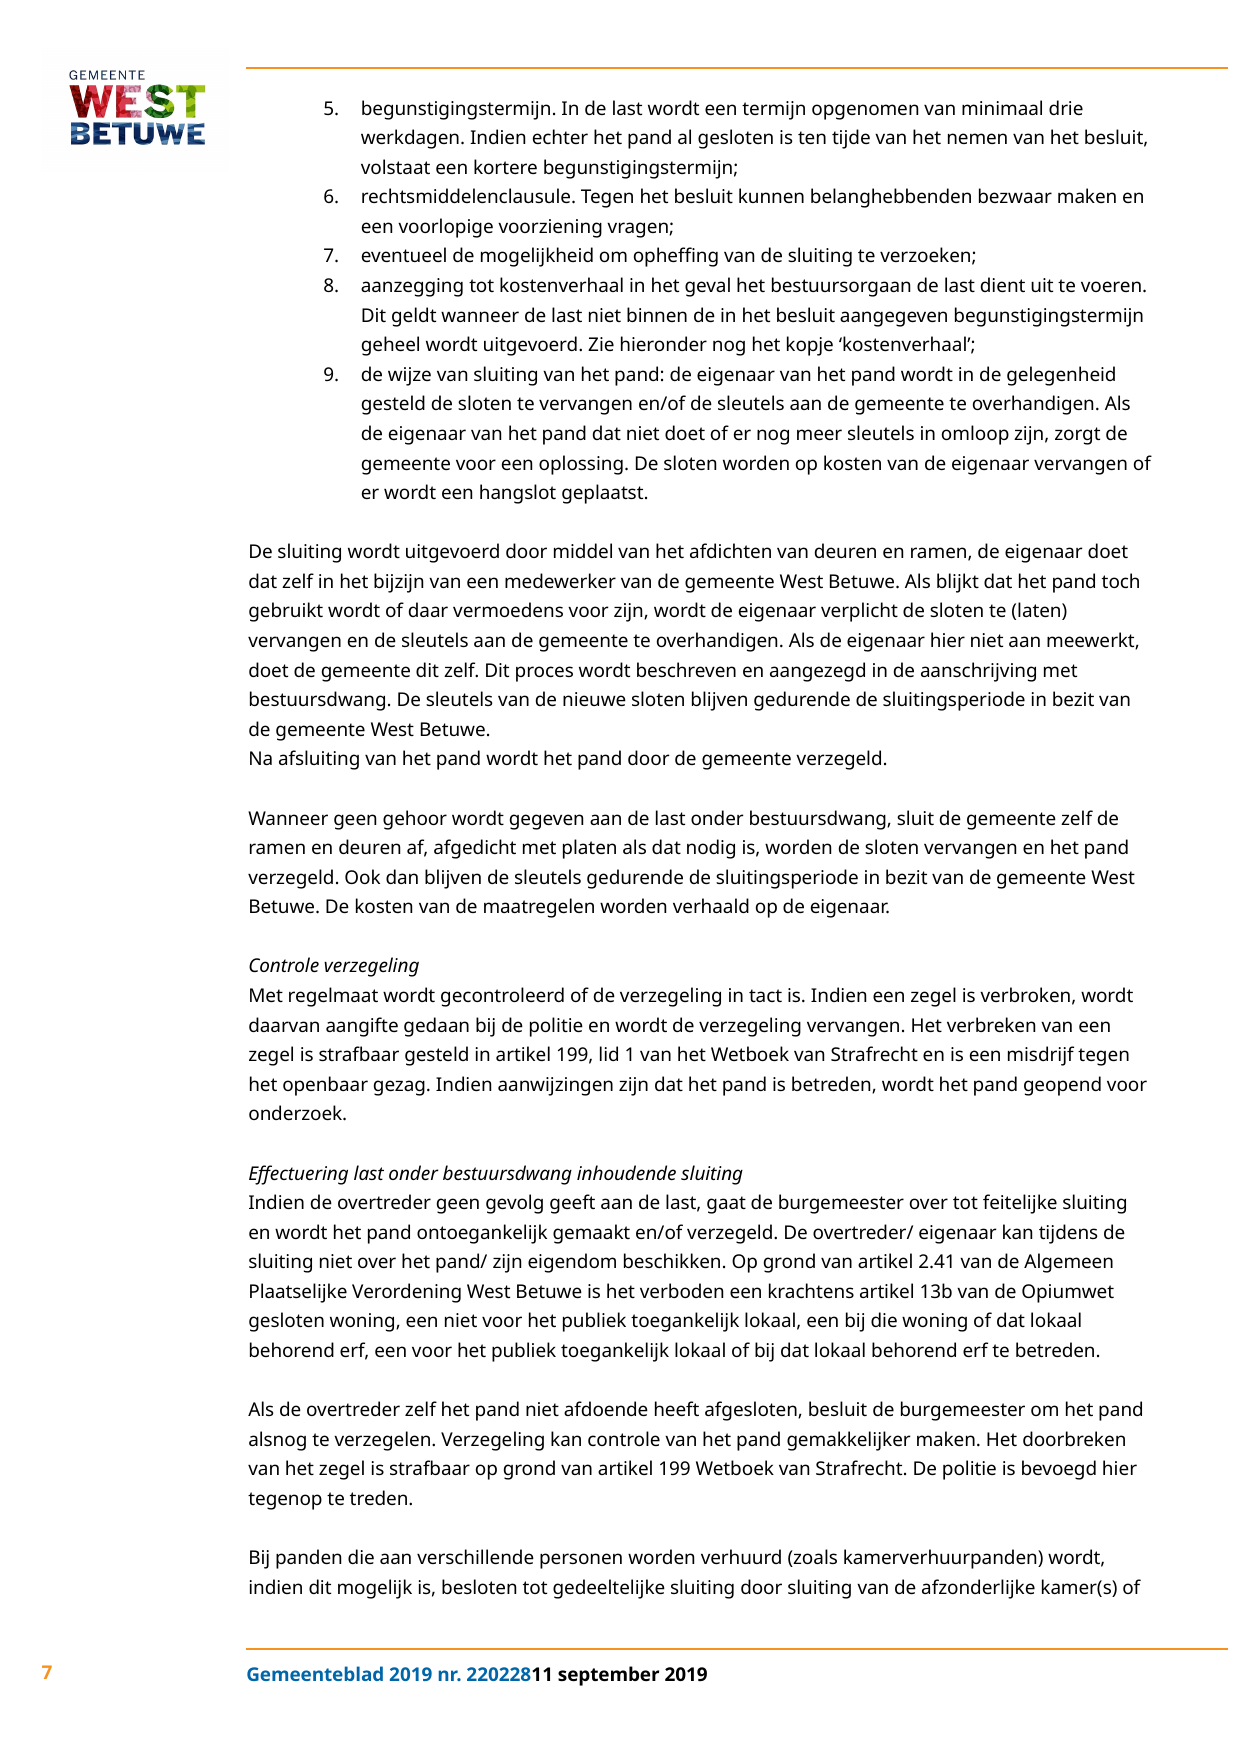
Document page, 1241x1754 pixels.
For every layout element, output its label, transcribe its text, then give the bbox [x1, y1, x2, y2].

text Controle verzegeling [248, 953, 1152, 978]
text Na afsluiting van het pand wordt het pand door de gemeente verzegeld. [248, 746, 1152, 771]
text Als de overtreder zelf het pand niet afdoende heeft afgesloten, besluit de burgemeester om het pand alsnog te verzegelen. Verzegeling kan controle van het pand gemakkelijker maken. Het doorbreken van het zegel is strafbaar op grond van artikel 199 Wetboek van Strafrecht. De politie is bevoegd hier tegenop te treden. [248, 1396, 1152, 1511]
list rechtsmiddelenclausule. Tegen het besluit kunnen belanghebbenden bezwaar maken en een voorlopige voorziening vragen; [323, 183, 1152, 239]
list aanzegging tot kostenverhaal in het geval het bestuursorgaan de last dient uit te voeren. Dit geldt wanneer de last niet binnen de in het besluit aangegeven begunstigingstermijn geheel wordt uitgevoerd. Zie hieronder nog het kopje ‘kostenverhaal’; [323, 272, 1152, 357]
list eventueel de mogelijkheid om opheffing van de sluiting te verzoeken; [323, 243, 1152, 268]
text Met regelmaat wordt gecontroleerd of de verzegeling in tact is. Indien een zegel is verbroken, wordt daarvan aangifte gedaan bij de politie en wordt de verzegeling vervangen. Het verbreken van een zegel is strafbaar gesteld in artikel 199, lid 1 van het Wetboek van Strafrecht en is een misdrijf tegen het openbaar gezag. Indien aanwijzingen zijn dat het pand is betreden, wordt het pand geopend voor onderzoek. [248, 982, 1152, 1126]
text Effectuering last onder bestuursdwang inhoudende sluiting [248, 1160, 1152, 1186]
list begunstigingstermijn. In de last wordt een termijn opgenomen van minimaal drie werkdagen. Indien echter het pand al gesloten is ten tijde van het nemen van het besluit, volstaat een kortere begunstigingstermijn; [323, 95, 1152, 180]
text Bij panden die aan verschillende personen worden verhuurd (zoals kamerverhuurpanden) wordt, indien dit mogelijk is, besloten tot gedeeltelijke sluiting door sluiting van de afzonderlijke kamer(s) of [248, 1544, 1152, 1600]
picture [41, 47, 231, 172]
text Indien de overtreder geen gevolg geeft aan de last, gaat de burgemeester over tot feitelijke sluiting en wordt het pand ontoegankelijk gemaakt en/of verzegeld. De overtreder/ eigenaar kan tijdens de sluiting niet over het pand/ zijn eigendom beschikken. Op grond van artikel 2.41 van de Algemeen Plaatselijke Verordening West Betuwe is het verboden een krachtens artikel 13b van de Opiumwet gesloten woning, een niet voor het publiek toegankelijk lokaal, een bij die woning of dat lokaal behorend erf, een voor het publiek toegankelijk lokaal of bij dat lokaal behorend erf te betreden. [248, 1189, 1152, 1363]
list de wijze van sluiting van het pand: de eigenaar van het pand wordt in de gelegenheid gesteld de sloten te vervangen en/of de sleutels aan de gemeente te overhandigen. Als de eigenaar van het pand dat niet doet of er nog meer sleutels in omloop zijn, zorgt de gemeente voor een oplossing. De sloten worden op kosten van de eigenaar vervangen of er wordt een hangslot geplaatst. [323, 361, 1152, 505]
text Wanneer geen gehoor wordt gegeven aan de last onder bestuursdwang, sluit de gemeente zelf de ramen en deuren af, afgedicht met platen als dat nodig is, worden de sloten vervangen en het pand verzegeld. Ook dan blijven de sleutels gedurende de sluitingsperiode in bezit van de gemeente West Betuwe. De kosten van de maatregelen worden verhaald op de eigenaar. [248, 805, 1152, 919]
text De sluiting wordt uitgevoerd door middel van het afdichten van deuren en ramen, de eigenaar doet dat zelf in het bijzijn van een medewerker van de gemeente West Betuwe. Als blijkt dat het pand toch gebruikt wordt of daar vermoedens voor zijn, wordt de eigenaar verplicht de sloten te (laten) vervangen en de sleutels aan de gemeente te overhandigen. Als de eigenaar hier niet aan meewerkt, doet de gemeente dit zelf. Dit proces wordt beschreven en aangezegd in de aanschrijving met bestuursdwang. De sleutels van de nieuwe sloten blijven gedurende de sluitingsperiode in bezit van de gemeente West Betuwe. [248, 538, 1152, 742]
